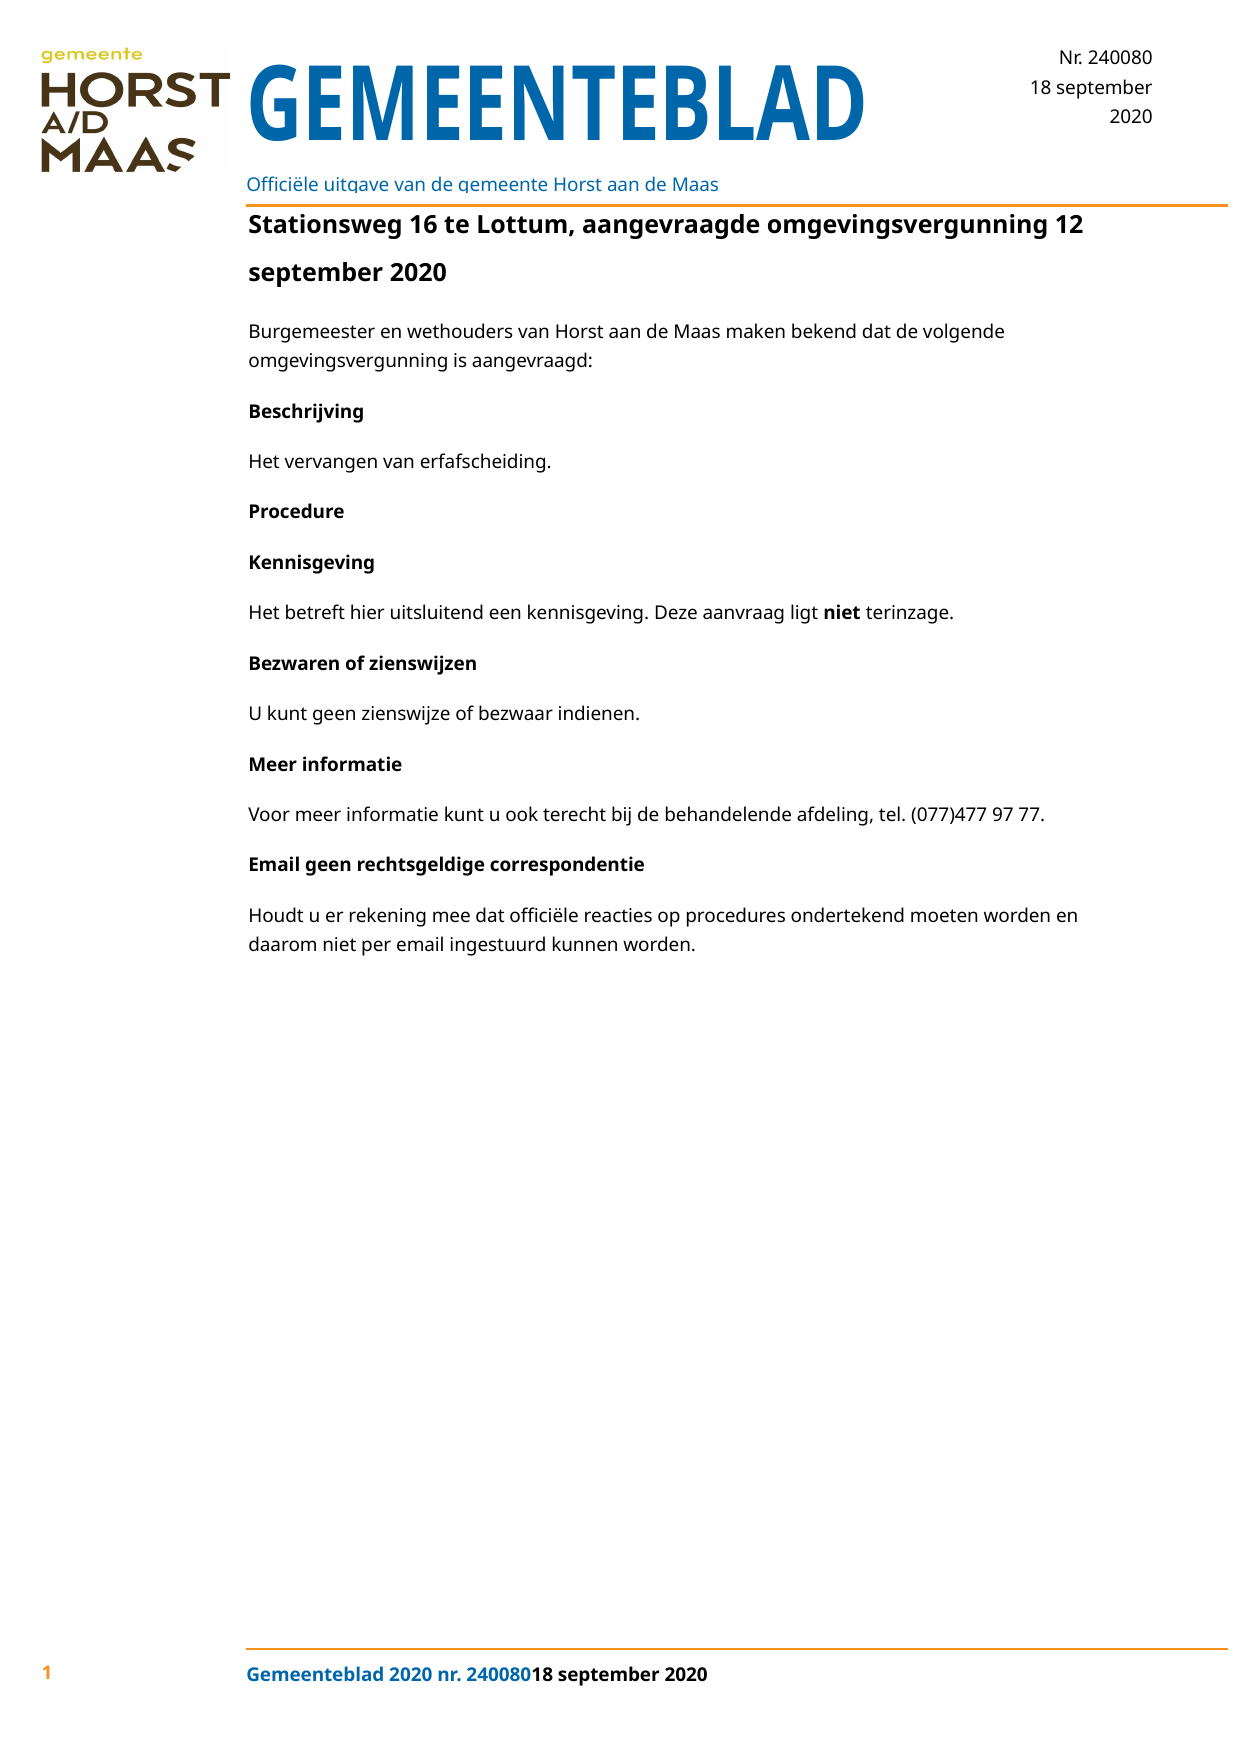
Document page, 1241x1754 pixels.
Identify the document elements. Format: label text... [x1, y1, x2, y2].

text Voor meer informatie kunt u ook terecht bij de behandelende afdeling, tel. (077)477 97 77. [248, 801, 1152, 827]
text Houdt u er rekening mee dat officiële reacties op procedures ondertekend moeten worden en daarom niet per email ingestuurd kunnen worden. [248, 902, 1152, 957]
text Het betreft hier uitsluitend een kennisgeving. Deze aanvraag ligt niet terinzage. [248, 599, 1152, 625]
text Stationsweg 16 te Lottum, aangevraagde omgevingsvergunning 12 september 2020 [248, 207, 1152, 288]
text Procedure [248, 499, 1152, 524]
text Email geen rechtsgeldige correspondentie [248, 852, 1152, 877]
text Beschrijving [248, 398, 1152, 424]
picture [41, 47, 231, 172]
text Meer informatie [248, 751, 1152, 777]
text Burgemeester en wethouders van Horst aan de Maas maken bekend dat de volgende omgevingsvergunning is aangevraagd: [248, 318, 1152, 373]
text Bezwaren of zienswijzen [248, 650, 1152, 676]
text Kennisgeving [248, 549, 1152, 575]
text Het vervangen van erfafscheiding. [248, 448, 1152, 474]
text U kunt geen zienswijze of bezwaar indienen. [248, 700, 1152, 726]
